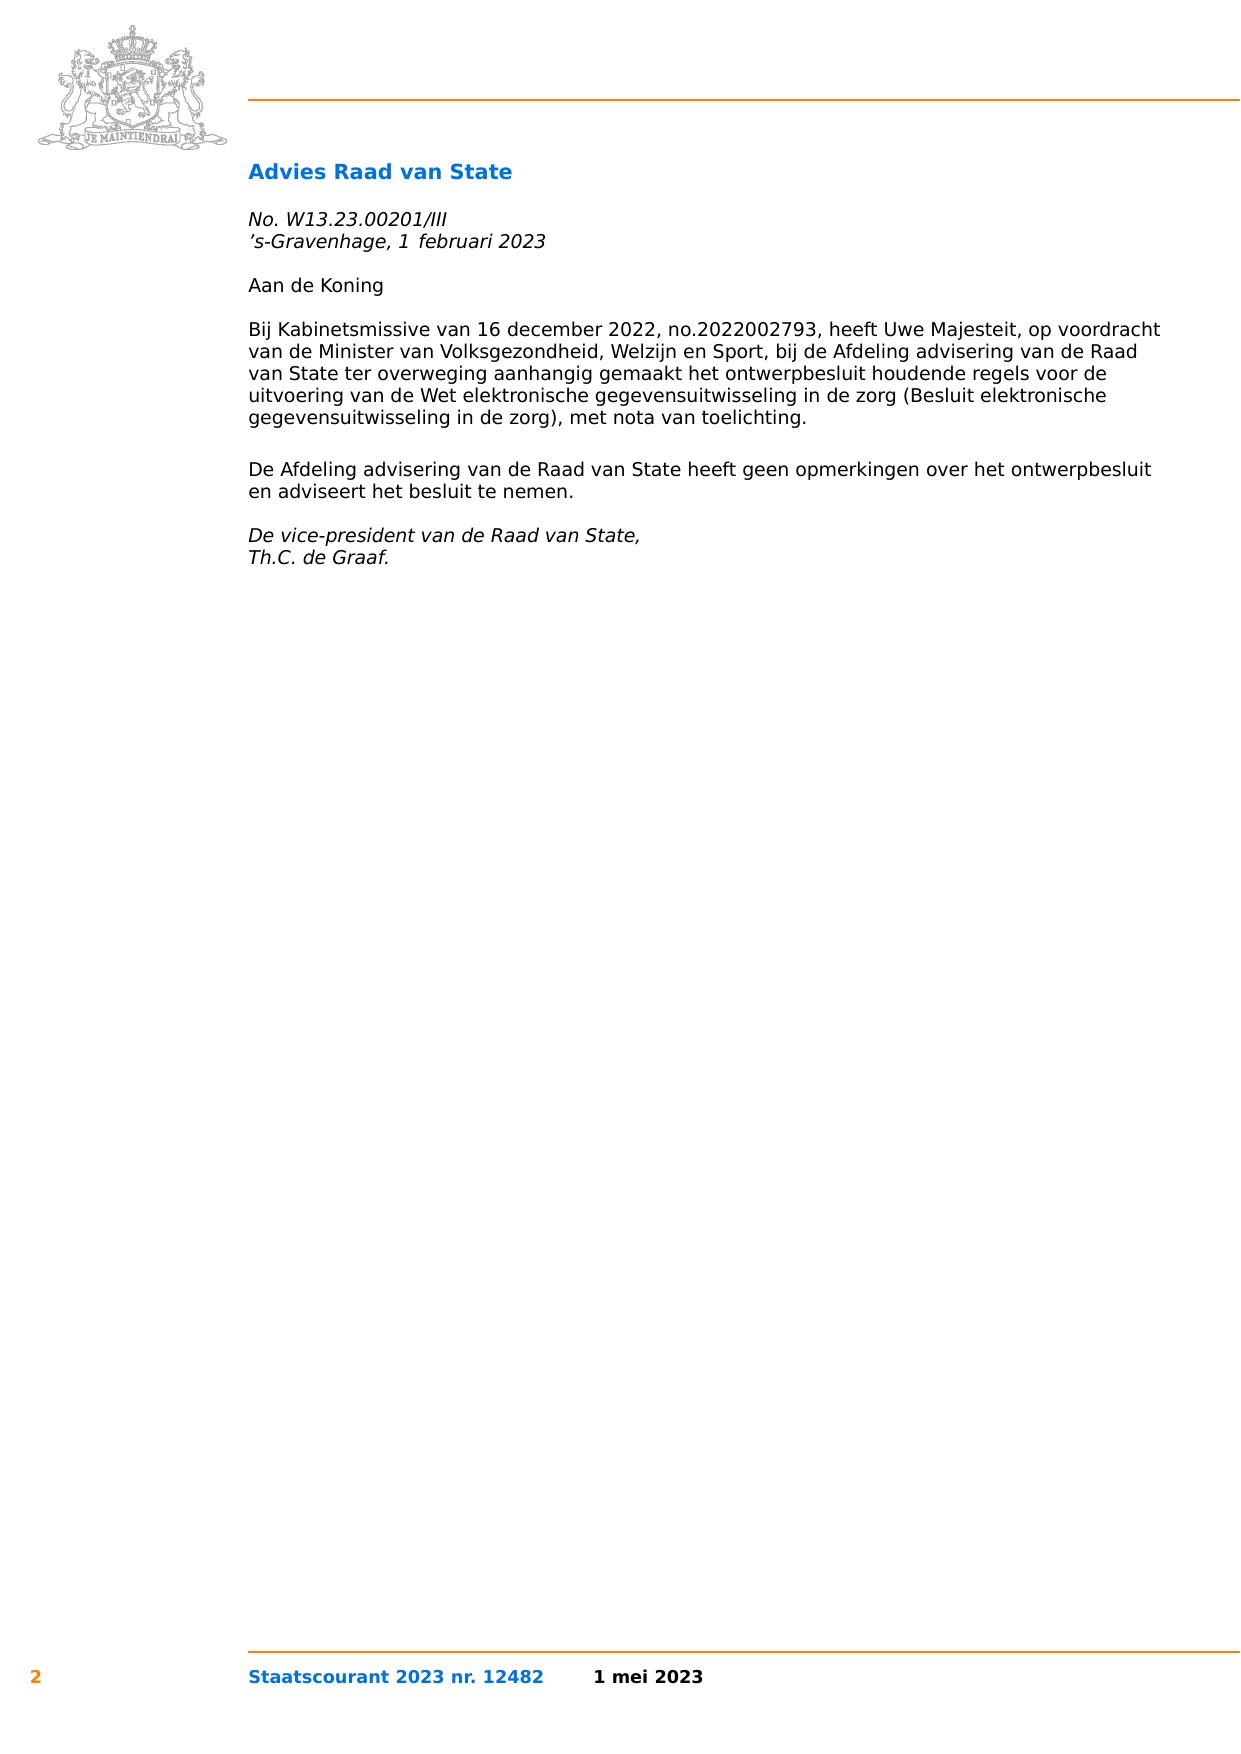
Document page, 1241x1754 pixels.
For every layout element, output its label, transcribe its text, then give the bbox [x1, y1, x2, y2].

text No. W13.23.00201/III [248, 209, 1163, 231]
text De Afdeling advisering van de Raad van State heeft geen opmerkingen over het ontwerpbesluit en adviseert het besluit te nemen. [248, 459, 1163, 503]
text Bij Kabinetsmissive van 16 december 2022, no.2022002793, heeft Uwe Majesteit, op voordracht van de Minister van Volksgezondheid, Welzijn en Sport, bij de Afdeling advisering van de Raad van State ter overweging aanhangig gemaakt het ontwerpbesluit houdende regels voor de uitvoering van de Wet elektronische gegevensuitwisseling in de zorg (Besluit elektronische gegevensuitwisseling in de zorg), met nota van toelichting. [248, 319, 1163, 429]
picture [38, 25, 227, 150]
text ’s-Gravenhage, 1 februari 2023 [248, 231, 1163, 253]
text Aan de Koning [248, 275, 1163, 297]
subtitle Advies Raad van State [248, 160, 1163, 184]
text De vice-president van de Raad van State, Th.C. de Graaf. [248, 524, 1163, 568]
